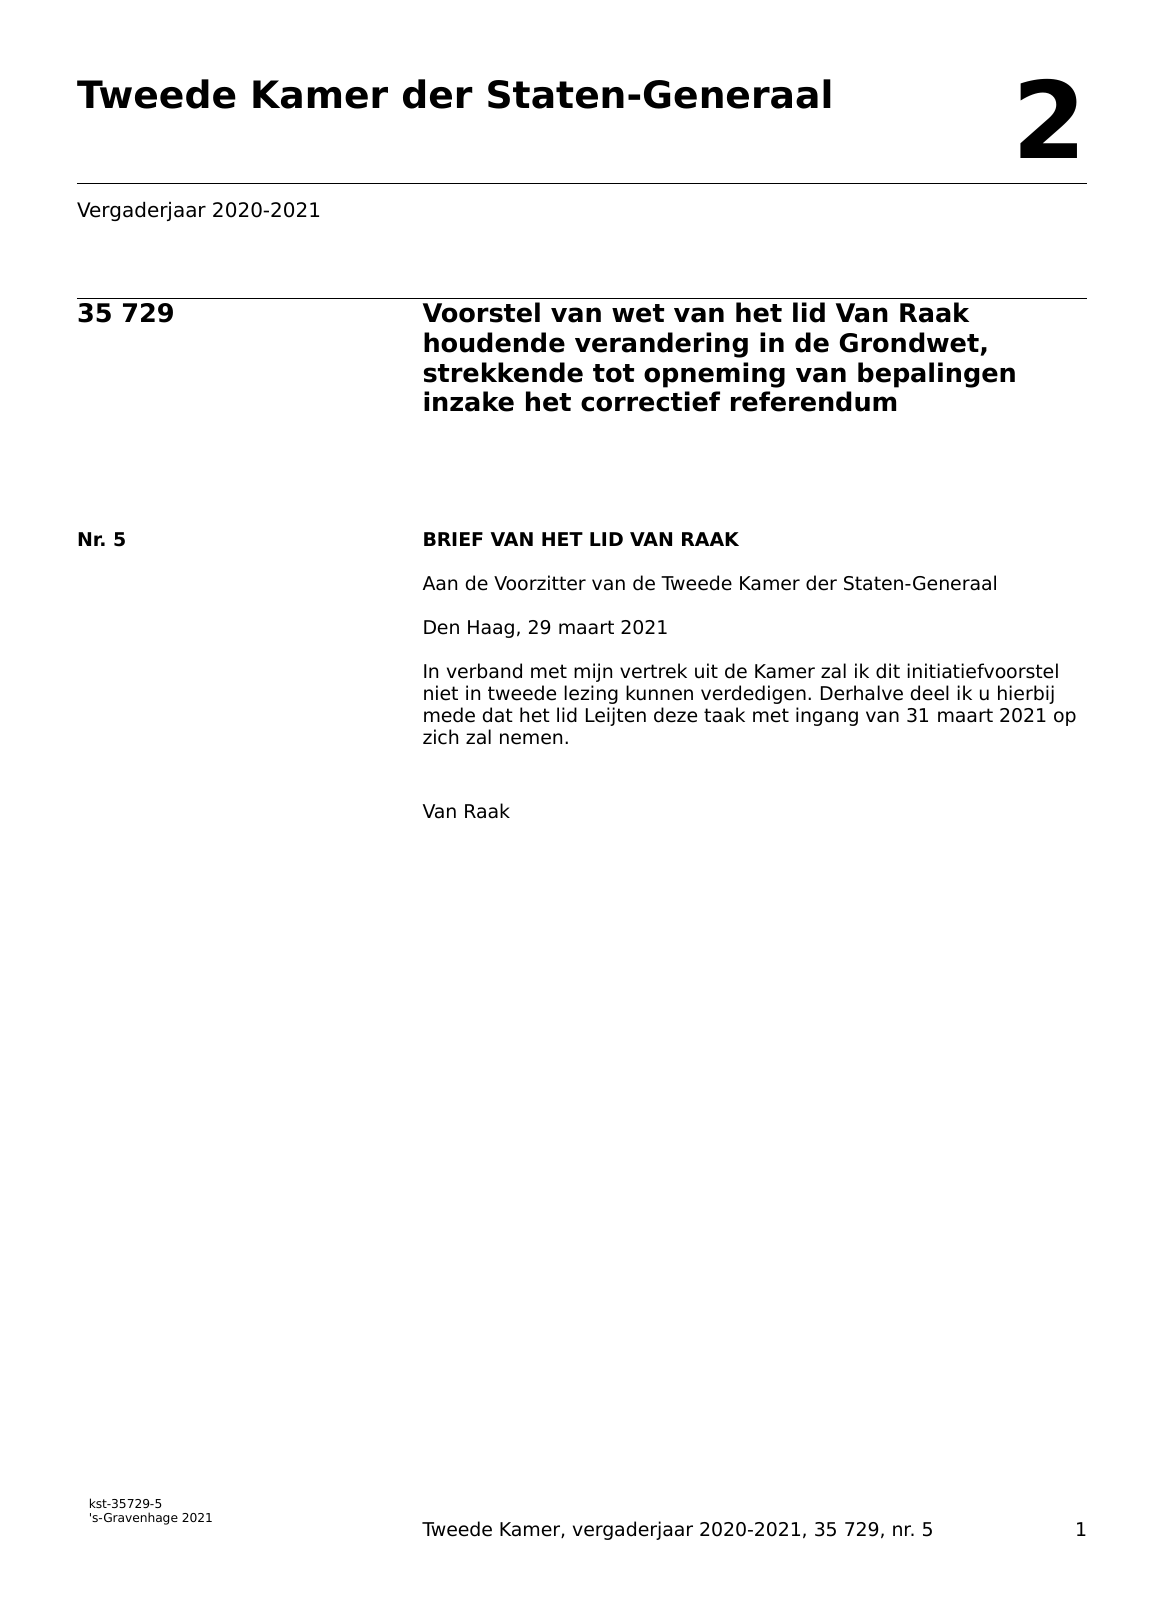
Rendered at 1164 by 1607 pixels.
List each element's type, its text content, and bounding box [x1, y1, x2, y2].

text 's-Gravenhage 2021 [88, 1511, 323, 1525]
text Den Haag, 29 maart 2021 [422, 617, 1087, 639]
text In verband met mijn vertrek uit de Kamer zal ik dit initiatiefvoorstel niet in tweede lezing kunnen verdedigen. Derhalve deel ik u hierbij mede dat het lid Leijten deze taak met ingang van 31 maart 2021 op zich zal nemen. [422, 661, 1087, 749]
table_cell Vergaderjaar 2020-2021 [77, 184, 1087, 298]
table_header 2 [886, 59, 1087, 183]
text Van Raak [422, 779, 1087, 823]
subtitle 35 729 Voorstel van wet van het lid Van Raak houdende verandering in de Grondwet, strekkende tot opneming van bepalingen inzake het correctief referendum [77, 299, 1087, 418]
text kst-35729-5 [88, 1497, 323, 1511]
subtitle Nr. 5 BRIEF VAN HET LID VAN RAAK [77, 529, 1087, 551]
table_header Tweede Kamer der Staten-Generaal [77, 59, 886, 183]
text Aan de Voorzitter van de Tweede Kamer der Staten-Generaal [422, 573, 1087, 595]
